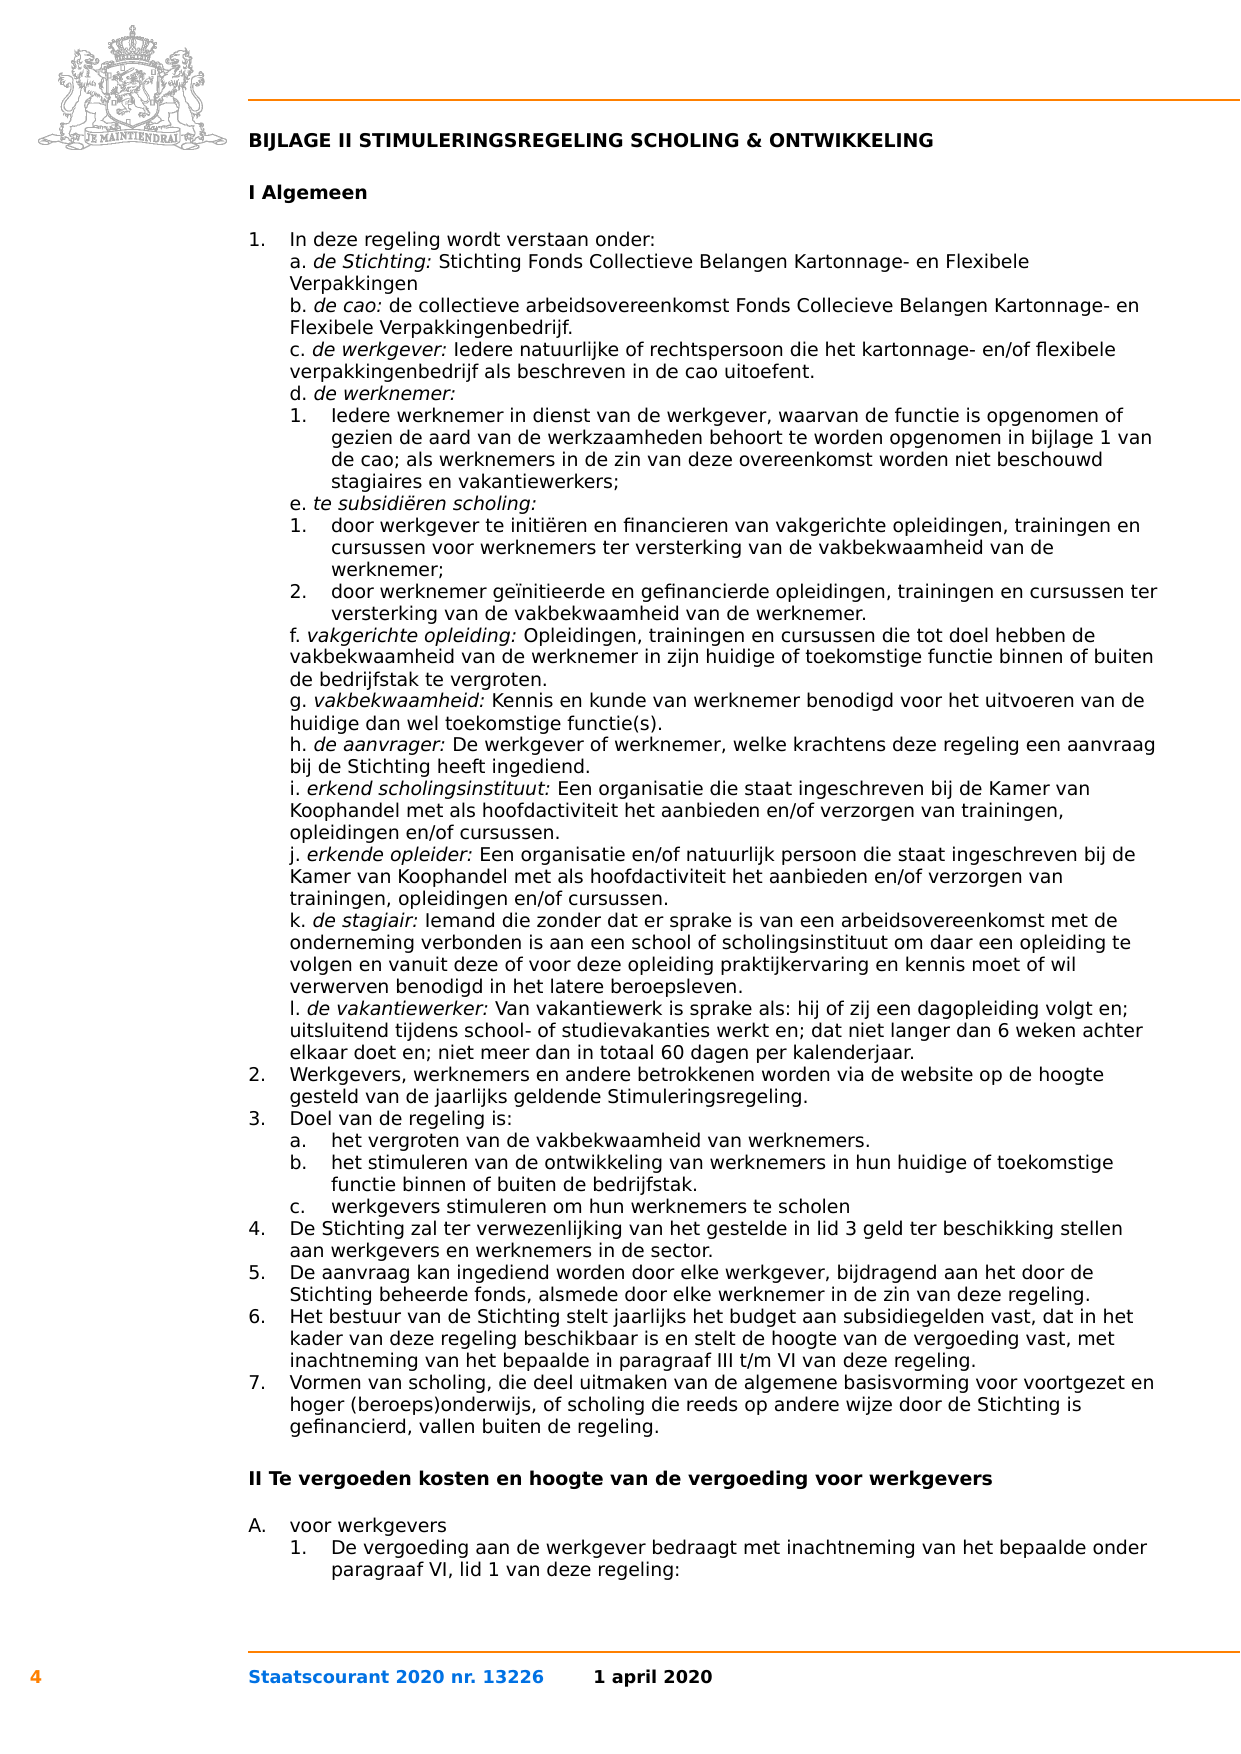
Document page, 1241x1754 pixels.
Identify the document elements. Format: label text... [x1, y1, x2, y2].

text 1. door werkgever te initiëren en financieren van vakgerichte opleidingen, trainingen en cursussen voor werknemers ter versterking van de vakbekwaamheid van de werknemer; [289, 514, 1163, 581]
subtitle I Algemeen [248, 182, 1163, 204]
text 2. door werknemer geïnitieerde en gefinancierde opleidingen, trainingen en cursussen ter versterking van de vakbekwaamheid van de werknemer. [289, 581, 1163, 624]
text l. de vakantiewerker: Van vakantiewerk is sprake als: hij of zij een dagopleiding volgt en; uitsluitend tijdens school- of studievakanties werkt en; dat niet langer dan 6 weken achter elkaar doet en; niet meer dan in totaal 60 dagen per kalenderjaar. [289, 998, 1163, 1064]
text h. de aanvrager: De werkgever of werknemer, welke krachtens deze regeling een aanvraag bij de Stichting heeft ingediend. [289, 734, 1163, 778]
text i. erkend scholingsinstituut: Een organisatie die staat ingeschreven bij de Kamer van Koophandel met als hoofdactiviteit het aanbieden en/of verzorgen van trainingen, opleidingen en/of cursussen. [289, 778, 1163, 844]
text 6. Het bestuur van de Stichting stelt jaarlijks het budget aan subsidiegelden vast, dat in het kader van deze regeling beschikbaar is en stelt de hoogte van de vergoeding vast, met inachtneming van het bepaalde in paragraaf III t/m VI van deze regeling. [248, 1306, 1163, 1372]
text c. de werkgever: Iedere natuurlijke of rechtspersoon die het kartonnage- en/of flexibele verpakkingenbedrijf als beschreven in de cao uitoefent. [289, 339, 1163, 383]
text a. de Stichting: Stichting Fonds Collectieve Belangen Kartonnage- en Flexibele Verpakkingen [289, 251, 1163, 295]
text e. te subsidiëren scholing: [289, 493, 1163, 514]
text A. voor werkgevers [248, 1515, 1163, 1537]
text d. de werknemer: [289, 383, 1163, 405]
text 5. De aanvraag kan ingediend worden door elke werkgever, bijdragend aan het door de Stichting beheerde fonds, alsmede door elke werknemer in de zin van deze regeling. [248, 1262, 1163, 1306]
subtitle BIJLAGE II STIMULERINGSREGELING SCHOLING & ONTWIKKELING [248, 130, 1163, 152]
text 2. Werkgevers, werknemers en andere betrokkenen worden via de website op de hoogte gesteld van de jaarlijks geldende Stimuleringsregeling. [248, 1064, 1163, 1108]
text 1. De vergoeding aan de werkgever bedraagt met inachtneming van het bepaalde onder paragraaf VI, lid 1 van deze regeling: [289, 1537, 1163, 1581]
text 1. In deze regeling wordt verstaan onder: [248, 229, 1163, 251]
text b. het stimuleren van de ontwikkeling van werknemers in hun huidige of toekomstige functie binnen of buiten de bedrijfstak. [289, 1152, 1163, 1196]
text a. het vergroten van de vakbekwaamheid van werknemers. [289, 1130, 1163, 1152]
text j. erkende opleider: Een organisatie en/of natuurlijk persoon die staat ingeschreven bij de Kamer van Koophandel met als hoofdactiviteit het aanbieden en/of verzorgen van trainingen, opleidingen en/of cursussen. [289, 844, 1163, 910]
text 3. Doel van de regeling is: [248, 1108, 1163, 1130]
text c. werkgevers stimuleren om hun werknemers te scholen [289, 1196, 1163, 1218]
text f. vakgerichte opleiding: Opleidingen, trainingen en cursussen die tot doel hebben de vakbekwaamheid van de werknemer in zijn huidige of toekomstige functie binnen of buiten de bedrijfstak te vergroten. [289, 624, 1163, 690]
subtitle II Te vergoeden kosten en hoogte van de vergoeding voor werkgevers [248, 1468, 1163, 1490]
text 4. De Stichting zal ter verwezenlijking van het gestelde in lid 3 geld ter beschikking stellen aan werkgevers en werknemers in de sector. [248, 1218, 1163, 1262]
text g. vakbekwaamheid: Kennis en kunde van werknemer benodigd voor het uitvoeren van de huidige dan wel toekomstige functie(s). [289, 690, 1163, 734]
text b. de cao: de collectieve arbeidsovereenkomst Fonds Collecieve Belangen Kartonnage- en Flexibele Verpakkingenbedrijf. [289, 295, 1163, 339]
picture [38, 25, 227, 150]
text 1. Iedere werknemer in dienst van de werkgever, waarvan de functie is opgenomen of gezien de aard van de werkzaamheden behoort te worden opgenomen in bijlage 1 van de cao; als werknemers in de zin van deze overeenkomst worden niet beschouwd stagiaires en vakantiewerkers; [289, 405, 1163, 493]
text 7. Vormen van scholing, die deel uitmaken van de algemene basisvorming voor voortgezet en hoger (beroeps)onderwijs, of scholing die reeds op andere wijze door de Stichting is gefinancierd, vallen buiten de regeling. [248, 1372, 1163, 1438]
text k. de stagiair: Iemand die zonder dat er sprake is van een arbeidsovereenkomst met de onderneming verbonden is aan een school of scholingsinstituut om daar een opleiding te volgen en vanuit deze of voor deze opleiding praktijkervaring en kennis moet of wil verwerven benodigd in het latere beroepsleven. [289, 910, 1163, 998]
